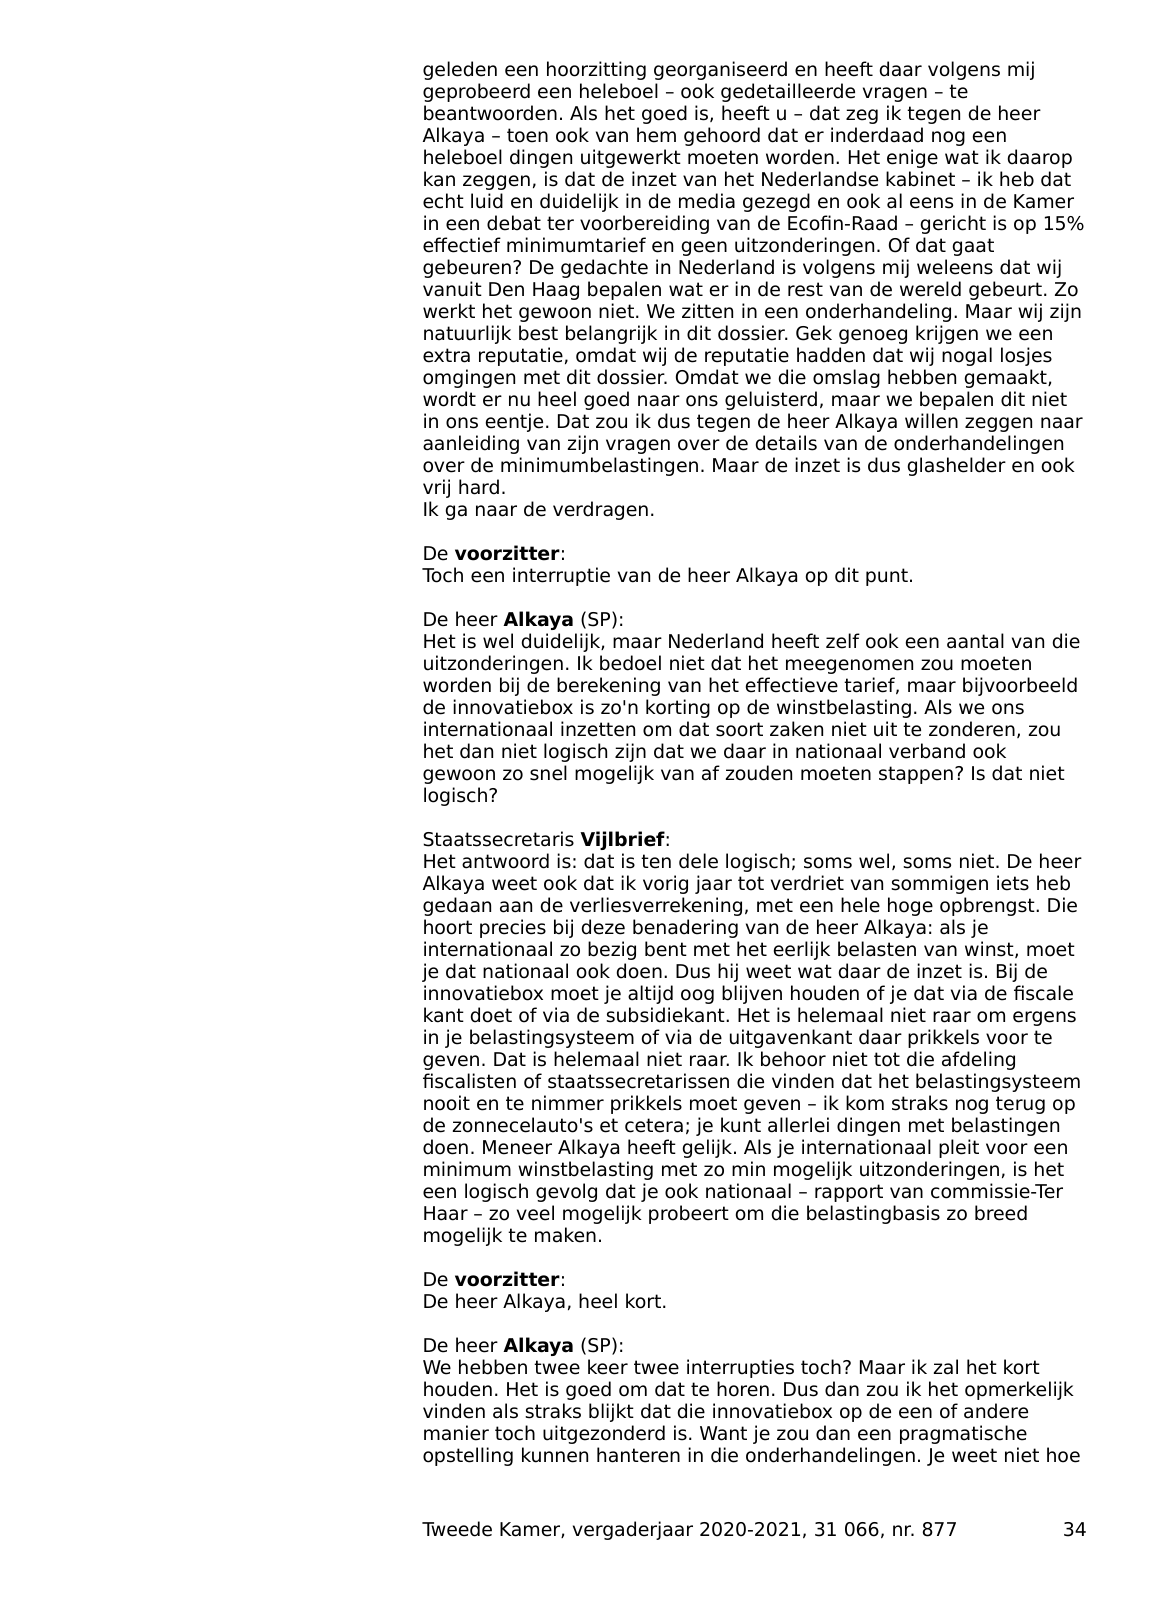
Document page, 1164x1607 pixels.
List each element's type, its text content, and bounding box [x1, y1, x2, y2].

text De heer Alkaya (SP): [422, 1335, 1087, 1357]
text Ik ga naar de verdragen. [422, 499, 1087, 521]
text De heer Alkaya, heel kort. [422, 1291, 1087, 1313]
text Het antwoord is: dat is ten dele logisch; soms wel, soms niet. De heer Alkaya weet ook dat ik vorig jaar tot verdriet van sommigen iets heb gedaan aan de verliesverrekening, met een hele hoge opbrengst. Die hoort precies bij deze benadering van de heer Alkaya: als je internationaal zo bezig bent met het eerlijk belasten van winst, moet je dat nationaal ook doen. Dus hij weet wat daar de inzet is. Bij de innovatiebox moet je altijd oog blijven houden of je dat via de fiscale kant doet of via de subsidiekant. Het is helemaal niet raar om ergens in je belastingsysteem of via de uitgavenkant daar prikkels voor te geven. Dat is helemaal niet raar. Ik behoor niet tot die afdeling fiscalisten of staatssecretarissen die vinden dat het belastingsysteem nooit en te nimmer prikkels moet geven – ik kom straks nog terug op de zonnecelauto's et cetera; je kunt allerlei dingen met belastingen doen. Meneer Alkaya heeft gelijk. Als je internationaal pleit voor een minimum winstbelasting met zo min mogelijk uitzonderingen, is het een logisch gevolg dat je ook nationaal – rapport van commissie-Ter Haar – zo veel mogelijk probeert om die belastingbasis zo breed mogelijk te maken. [422, 851, 1087, 1247]
text Staatssecretaris Vijlbrief: [422, 829, 1087, 851]
text We hebben twee keer twee interrupties toch? Maar ik zal het kort houden. Het is goed om dat te horen. Dus dan zou ik het opmerkelijk vinden als straks blijkt dat die innovatiebox op de een of andere manier toch uitgezonderd is. Want je zou dan een pragmatische opstelling kunnen hanteren in die onderhandelingen. Je weet niet hoe [422, 1357, 1087, 1467]
text geleden een hoorzitting georganiseerd en heeft daar volgens mij geprobeerd een heleboel – ook gedetailleerde vragen – te beantwoorden. Als het goed is, heeft u – dat zeg ik tegen de heer Alkaya – toen ook van hem gehoord dat er inderdaad nog een heleboel dingen uitgewerkt moeten worden. Het enige wat ik daarop kan zeggen, is dat de inzet van het Nederlandse kabinet – ik heb dat echt luid en duidelijk in de media gezegd en ook al eens in de Kamer in een debat ter voorbereiding van de Ecofin-Raad – gericht is op 15% effectief minimumtarief en geen uitzonderingen. Of dat gaat gebeuren? De gedachte in Nederland is volgens mij weleens dat wij vanuit Den Haag bepalen wat er in de rest van de wereld gebeurt. Zo werkt het gewoon niet. We zitten in een onderhandeling. Maar wij zijn natuurlijk best belangrijk in dit dossier. Gek genoeg krijgen we een extra reputatie, omdat wij de reputatie hadden dat wij nogal losjes omgingen met dit dossier. Omdat we die omslag hebben gemaakt, wordt er nu heel goed naar ons geluisterd, maar we bepalen dit niet in ons eentje. Dat zou ik dus tegen de heer Alkaya willen zeggen naar aanleiding van zijn vragen over de details van de onderhandelingen over de minimumbelastingen. Maar de inzet is dus glashelder en ook vrij hard. [422, 59, 1087, 499]
text De voorzitter: [422, 543, 1087, 565]
text Toch een interruptie van de heer Alkaya op dit punt. [422, 565, 1087, 587]
text Het is wel duidelijk, maar Nederland heeft zelf ook een aantal van die uitzonderingen. Ik bedoel niet dat het meegenomen zou moeten worden bij de berekening van het effectieve tarief, maar bijvoorbeeld de innovatiebox is zo'n korting op de winstbelasting. Als we ons internationaal inzetten om dat soort zaken niet uit te zonderen, zou het dan niet logisch zijn dat we daar in nationaal verband ook gewoon zo snel mogelijk van af zouden moeten stappen? Is dat niet logisch? [422, 631, 1087, 807]
text De voorzitter: [422, 1269, 1087, 1291]
text De heer Alkaya (SP): [422, 609, 1087, 631]
